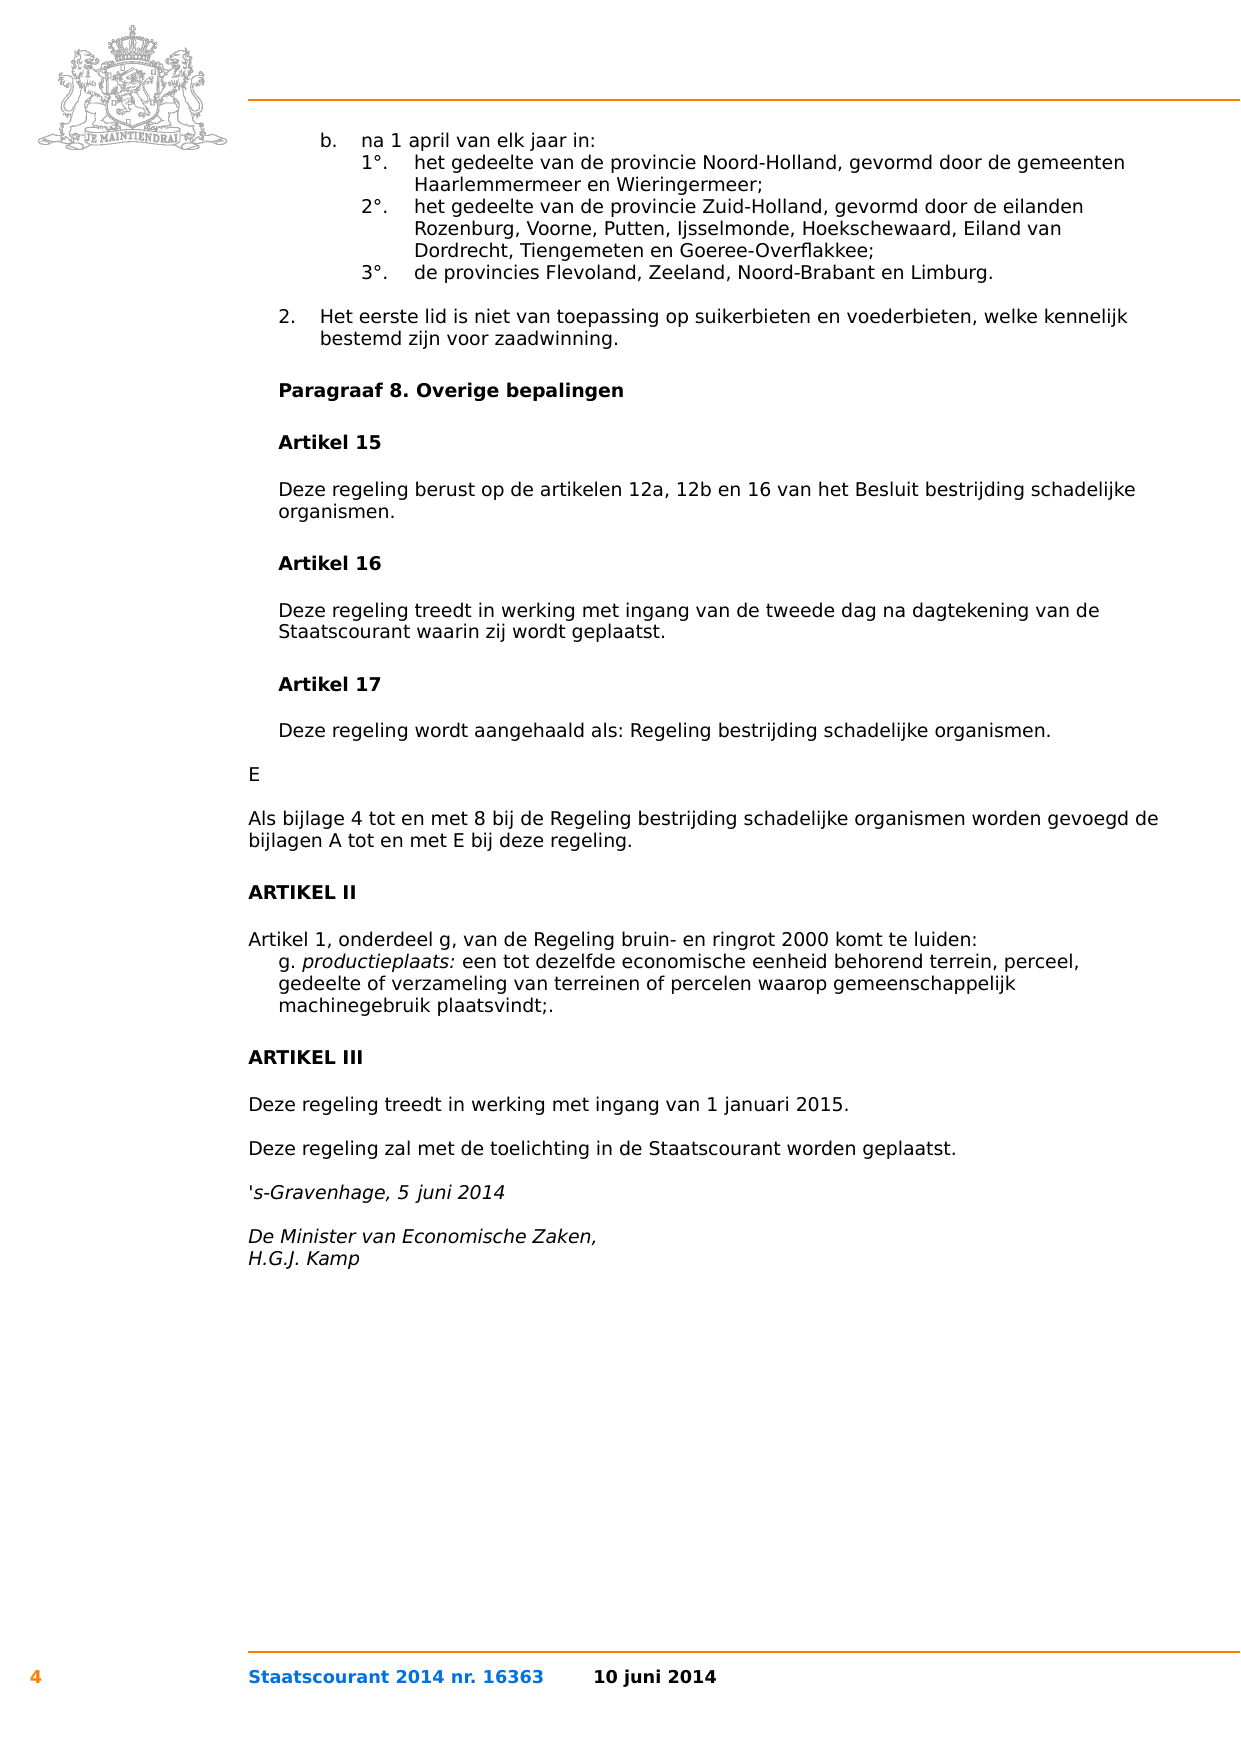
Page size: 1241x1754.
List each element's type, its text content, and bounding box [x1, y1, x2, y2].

text Deze regeling berust op de artikelen 12a, 12b en 16 van het Besluit bestrijding schadelijke organismen. [278, 478, 1163, 522]
text g. productieplaats: een tot dezelfde economische eenheid behorend terrein, perceel, gedeelte of verzameling van terreinen of percelen waarop gemeenschappelijk machinegebruik plaatsvindt;. [278, 951, 1163, 1017]
text 2°. het gedeelte van de provincie Zuid-Holland, gevormd door de eilanden Rozenburg, Voorne, Putten, Ijsselmonde, Hoekschewaard, Eiland van Dordrecht, Tiengemeten en Goeree-Overflakkee; [361, 196, 1163, 262]
picture [38, 25, 227, 150]
text 1°. het gedeelte van de provincie Noord-Holland, gevormd door de gemeenten Haarlemmermeer en Wieringermeer; [361, 152, 1163, 196]
text E [248, 764, 1163, 786]
text 3°. de provincies Flevoland, Zeeland, Noord-Brabant en Limburg. [361, 262, 1163, 284]
text Artikel 1, onderdeel g, van de Regeling bruin- en ringrot 2000 komt te luiden: [248, 929, 1163, 951]
text Deze regeling zal met de toelichting in de Staatscourant worden geplaatst. [248, 1138, 1163, 1160]
text 2. Het eerste lid is niet van toepassing op suikerbieten en voederbieten, welke kennelijk bestemd zijn voor zaadwinning. [278, 306, 1163, 349]
subtitle ARTIKEL III [248, 1047, 1163, 1069]
text b. na 1 april van elk jaar in: [319, 130, 1163, 152]
text Deze regeling treedt in werking met ingang van 1 januari 2015. [248, 1094, 1163, 1116]
subtitle Artikel 16 [278, 552, 1163, 574]
subtitle Artikel 15 [278, 432, 1163, 453]
text Deze regeling wordt aangehaald als: Regeling bestrijding schadelijke organismen. [278, 720, 1163, 742]
text De Minister van Economische Zaken, H.G.J. Kamp [248, 1226, 1163, 1269]
text 's-Gravenhage, 5 juni 2014 [248, 1182, 1163, 1204]
subtitle Artikel 17 [278, 673, 1163, 695]
text Deze regeling treedt in werking met ingang van de tweede dag na dagtekening van de Staatscourant waarin zij wordt geplaatst. [278, 599, 1163, 643]
subtitle ARTIKEL II [248, 882, 1163, 904]
subtitle Paragraaf 8. Overige bepalingen [278, 379, 1163, 402]
text Als bijlage 4 tot en met 8 bij de Regeling bestrijding schadelijke organismen worden gevoegd de bijlagen A tot en met E bij deze regeling. [248, 808, 1163, 852]
